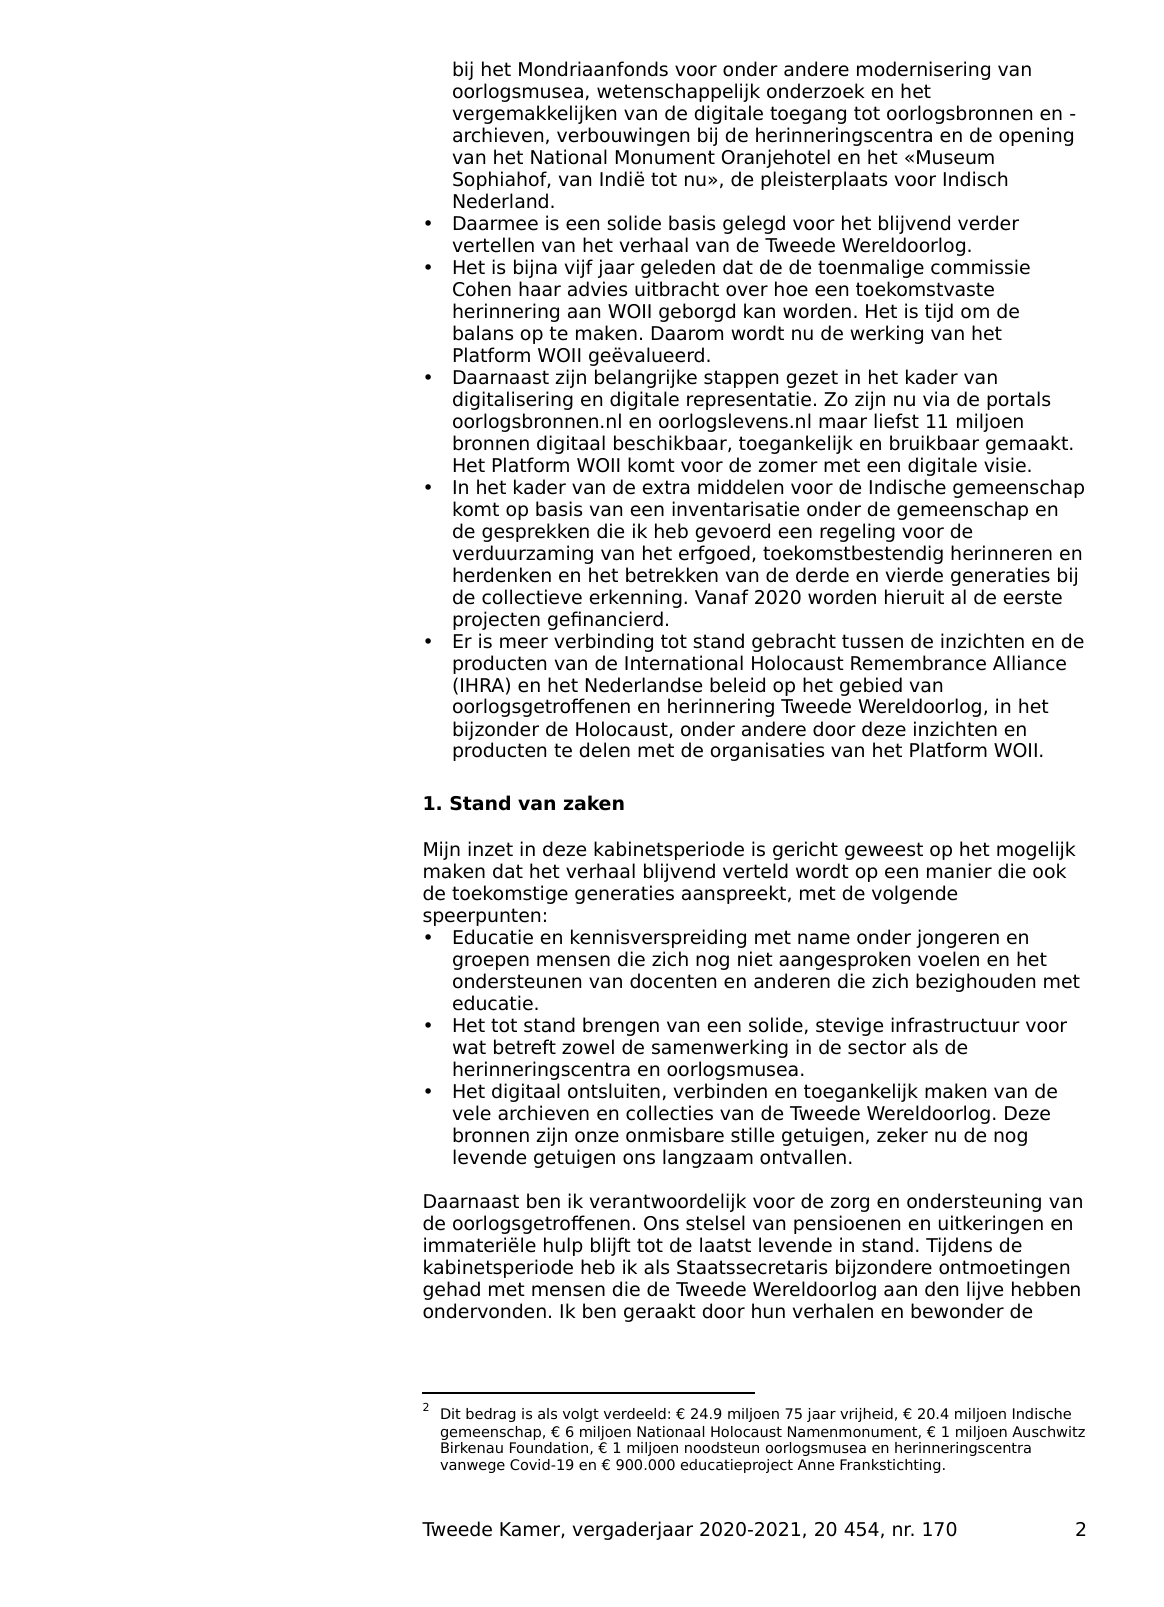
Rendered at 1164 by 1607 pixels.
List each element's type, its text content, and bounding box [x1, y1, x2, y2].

text • Het tot stand brengen van een solide, stevige infrastructuur voor wat betreft zowel de samenwerking in de sector als de herinneringscentra en oorlogsmusea. [422, 1015, 1087, 1081]
text Dit bedrag is als volgt verdeeld: € 24.9 miljoen 75 jaar vrijheid, € 20.4 miljoen Indische gemeenschap, € 6 miljoen Nationaal Holocaust Namenmonument, € 1 miljoen Auschwitz Birkenau Foundation, € 1 miljoen noodsteun oorlogsmusea en herinneringscentra vanwege Covid-19 en € 900.000 educatieproject Anne Frankstichting. [422, 1402, 1087, 1474]
text • Er is meer verbinding tot stand gebracht tussen de inzichten en de producten van de International Holocaust Remembrance Alliance (IHRA) en het Nederlandse beleid op het gebied van oorlogsgetroffenen en herinnering Tweede Wereldoorlog, in het bijzonder de Holocaust, onder andere door deze inzichten en producten te delen met de organisaties van het Platform WOII. [422, 631, 1087, 762]
text • Het digitaal ontsluiten, verbinden en toegankelijk maken van de vele archieven en collecties van de Tweede Wereldoorlog. Deze bronnen zijn onze onmisbare stille getuigen, zeker nu de nog levende getuigen ons langzaam ontvallen. [422, 1081, 1087, 1169]
text Mijn inzet in deze kabinetsperiode is gericht geweest op het mogelijk maken dat het verhaal blijvend verteld wordt op een manier die ook de toekomstige generaties aanspreekt, met de volgende speerpunten: [422, 839, 1087, 927]
text • In het kader van de extra middelen voor de Indische gemeenschap komt op basis van een inventarisatie onder de gemeenschap en de gesprekken die ik heb gevoerd een regeling voor de verduurzaming van het erfgoed, toekomstbestendig herinneren en herdenken en het betrekken van de derde en vierde generaties bij de collectieve erkenning. Vanaf 2020 worden hieruit al de eerste projecten gefinancierd. [422, 477, 1087, 631]
text bij het Mondriaanfonds voor onder andere modernisering van oorlogsmusea, wetenschappelijk onderzoek en het vergemakkelijken van de digitale toegang tot oorlogsbronnen en -archieven, verbouwingen bij de herinneringscentra en de opening van het National Monument Oranjehotel en het «Museum Sophiahof, van Indië tot nu», de pleisterplaats voor Indisch Nederland. [422, 59, 1087, 213]
text • Het is bijna vijf jaar geleden dat de de toenmalige commissie Cohen haar advies uitbracht over hoe een toekomstvaste herinnering aan WOII geborgd kan worden. Het is tijd om de balans op te maken. Daarom wordt nu de werking van het Platform WOII geëvalueerd. [422, 257, 1087, 367]
text • Educatie en kennisverspreiding met name onder jongeren en groepen mensen die zich nog niet aangesproken voelen en het ondersteunen van docenten en anderen die zich bezighouden met educatie. [422, 927, 1087, 1015]
subtitle 1. Stand van zaken [422, 792, 1087, 814]
text • Daarnaast zijn belangrijke stappen gezet in het kader van digitalisering en digitale representatie. Zo zijn nu via de portals oorlogsbronnen.nl en oorlogslevens.nl maar liefst 11 miljoen bronnen digitaal beschikbaar, toegankelijk en bruikbaar gemaakt. Het Platform WOII komt voor de zomer met een digitale visie. [422, 367, 1087, 477]
text Daarnaast ben ik verantwoordelijk voor de zorg en ondersteuning van de oorlogsgetroffenen. Ons stelsel van pensioenen en uitkeringen en immateriële hulp blijft tot de laatst levende in stand. Tijdens de kabinetsperiode heb ik als Staatssecretaris bijzondere ontmoetingen gehad met mensen die de Tweede Wereldoorlog aan den lijve hebben ondervonden. Ik ben geraakt door hun verhalen en bewonder de [422, 1191, 1087, 1323]
text • Daarmee is een solide basis gelegd voor het blijvend verder vertellen van het verhaal van de Tweede Wereldoorlog. [422, 213, 1087, 257]
